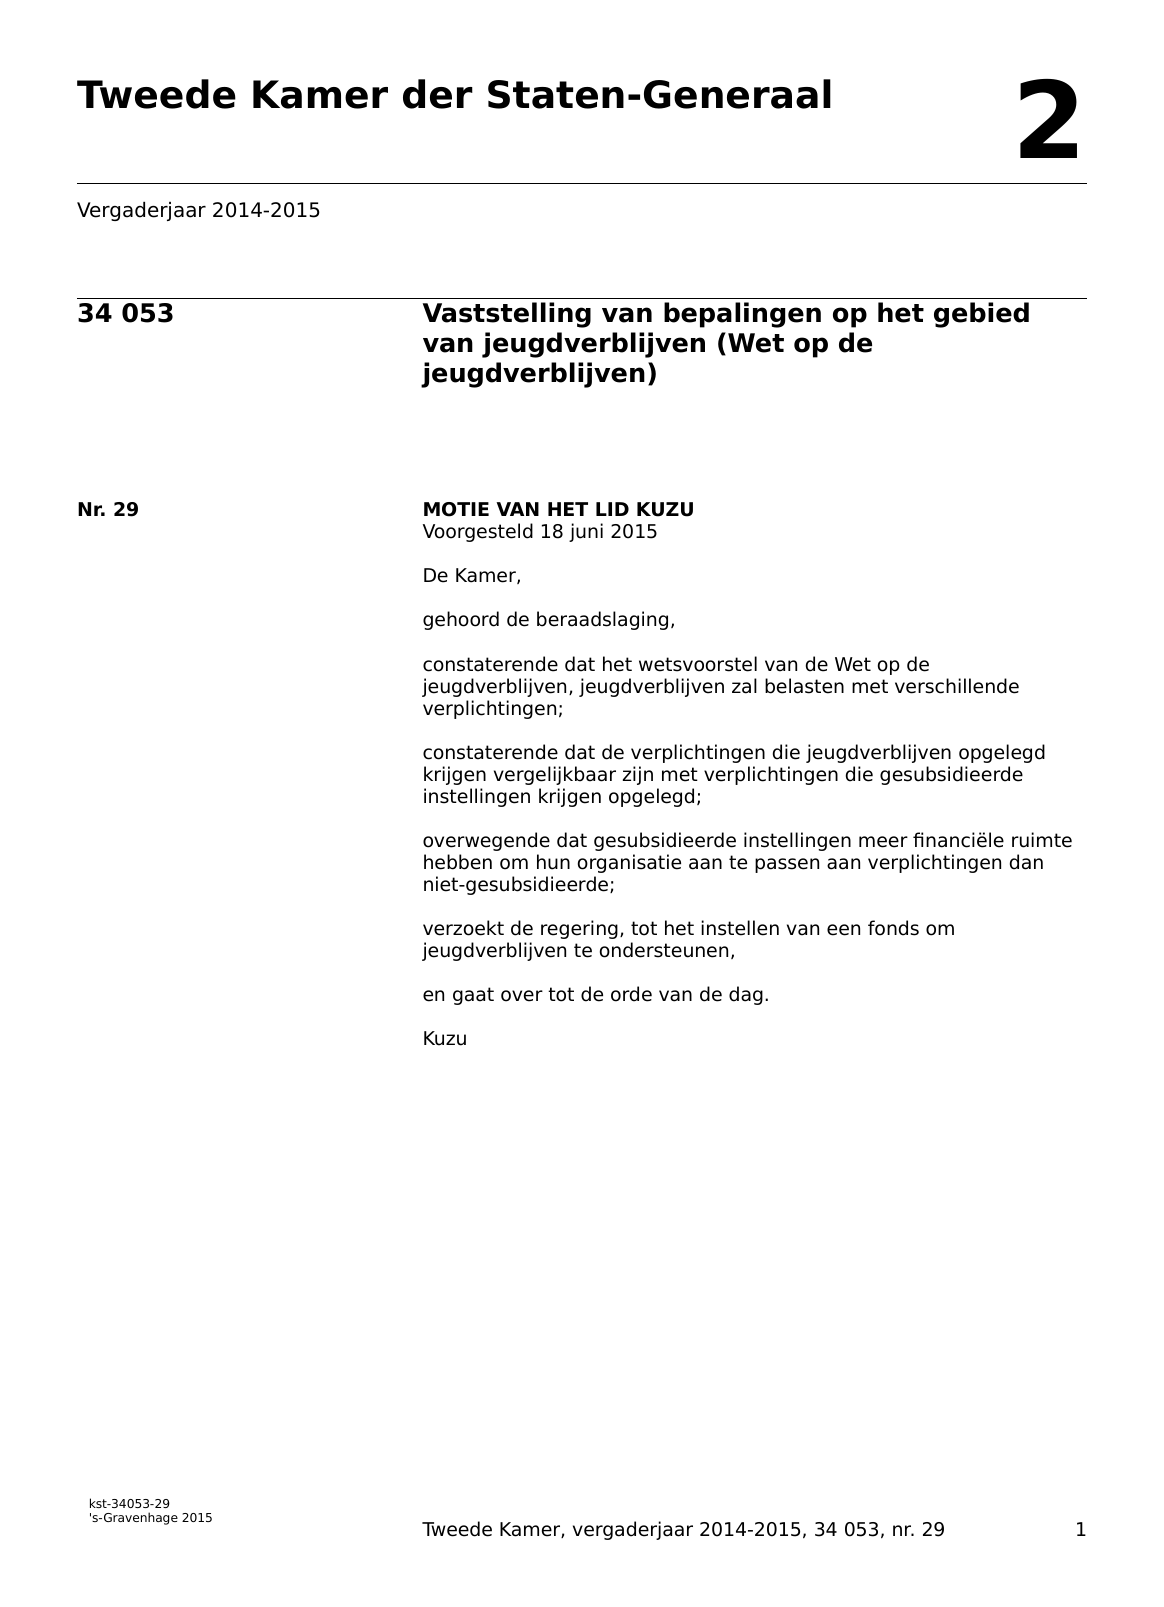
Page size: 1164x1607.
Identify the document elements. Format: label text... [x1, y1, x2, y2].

text gehoord de beraadslaging, [422, 609, 1087, 631]
text constaterende dat het wetsvoorstel van de Wet op de jeugdverblijven, jeugdverblijven zal belasten met verschillende verplichtingen; [422, 653, 1087, 719]
text Voorgesteld 18 juni 2015 [422, 521, 1087, 543]
text 's-Gravenhage 2015 [88, 1511, 323, 1525]
text constaterende dat de verplichtingen die jeugdverblijven opgelegd krijgen vergelijkbaar zijn met verplichtingen die gesubsidieerde instellingen krijgen opgelegd; [422, 742, 1087, 808]
text overwegende dat gesubsidieerde instellingen meer financiële ruimte hebben om hun organisatie aan te passen aan verplichtingen dan niet-gesubsidieerde; [422, 830, 1087, 896]
text Kuzu [422, 1028, 1087, 1050]
text verzoekt de regering, tot het instellen van een fonds om jeugdverblijven te ondersteunen, [422, 918, 1087, 962]
subtitle Nr. 29 MOTIE VAN HET LID KUZU [77, 499, 1087, 521]
text kst-34053-29 [88, 1497, 323, 1511]
text De Kamer, [422, 565, 1087, 587]
table_header Tweede Kamer der Staten-Generaal [77, 59, 886, 183]
table_cell Vergaderjaar 2014-2015 [77, 184, 1087, 298]
text en gaat over tot de orde van de dag. [422, 984, 1087, 1006]
subtitle 34 053 Vaststelling van bepalingen op het gebied van jeugdverblijven (Wet op de jeugdverblijven) [77, 299, 1087, 388]
table_header 2 [886, 59, 1087, 183]
